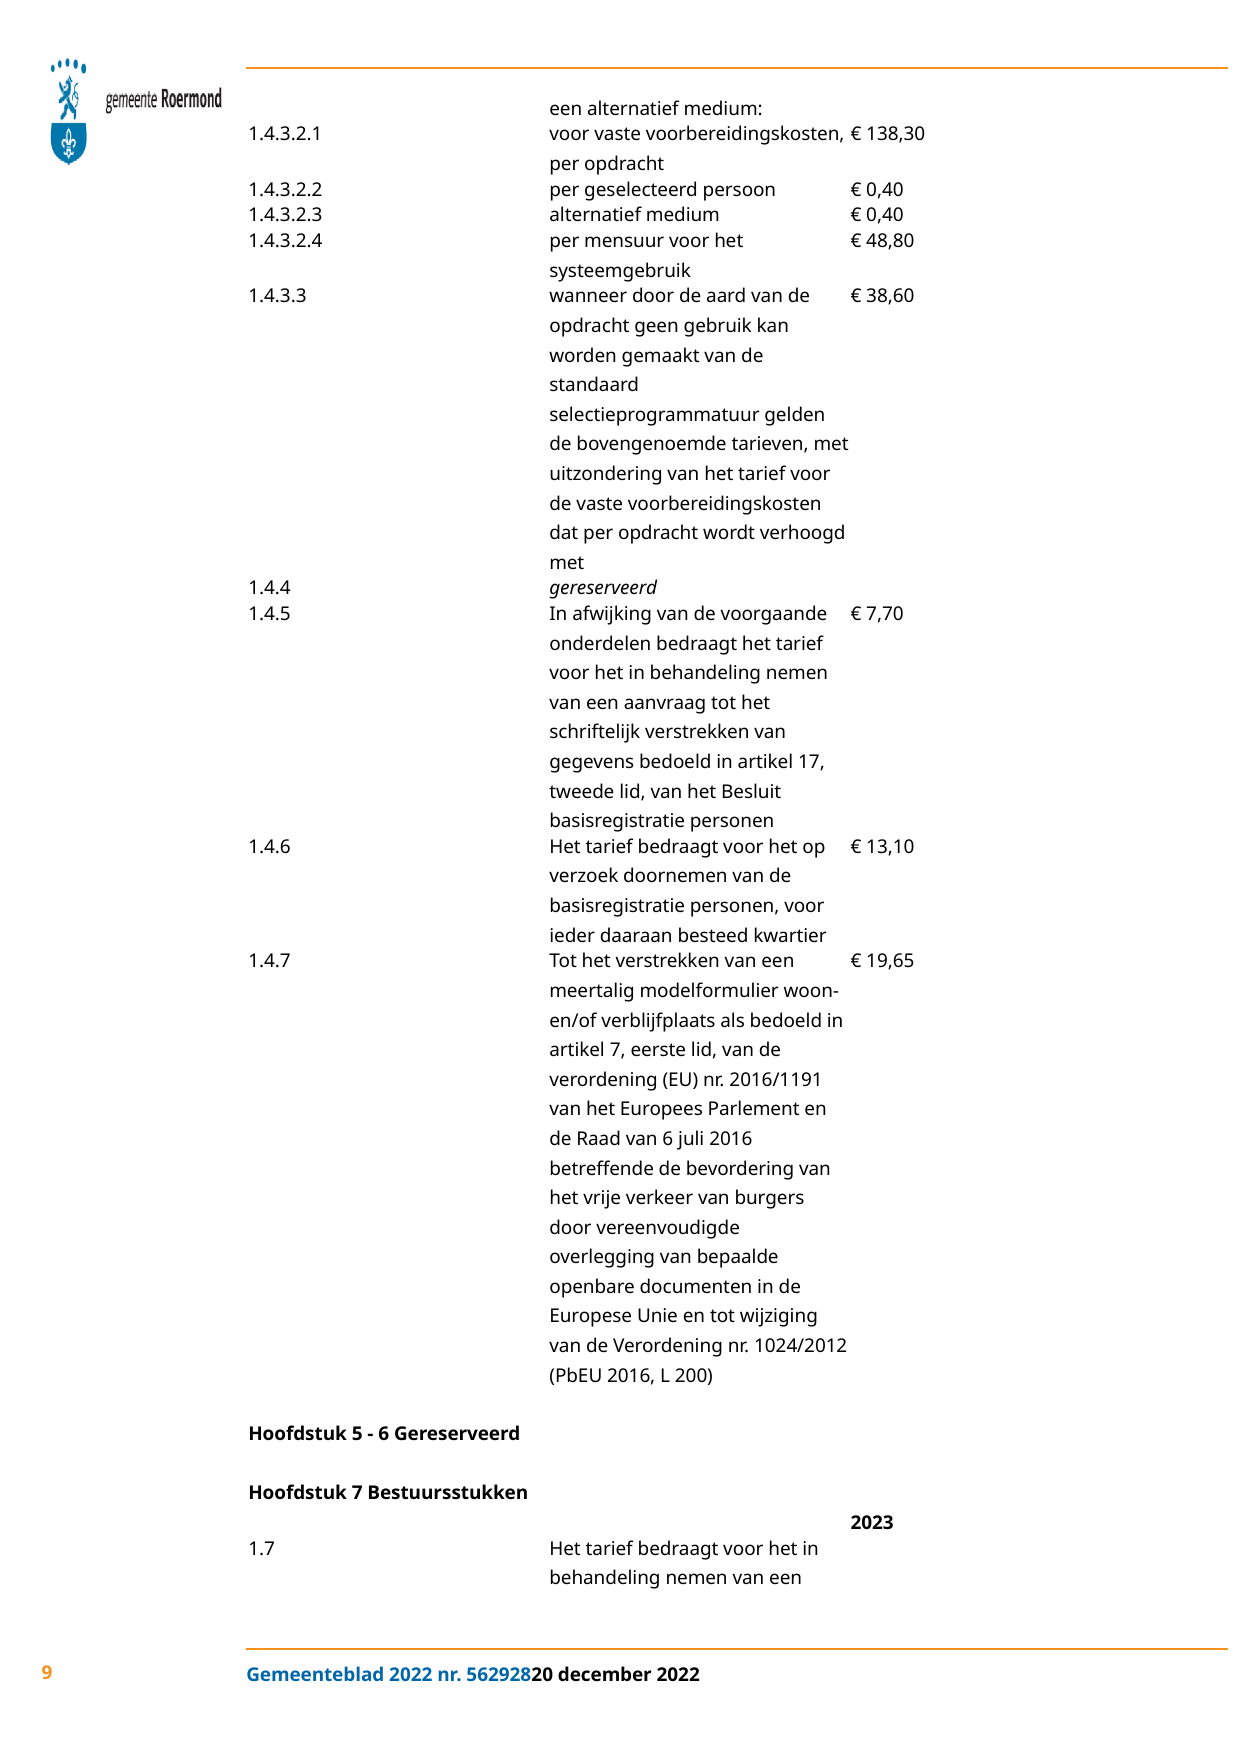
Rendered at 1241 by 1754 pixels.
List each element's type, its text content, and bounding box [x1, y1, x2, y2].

table_header [248, 1509, 549, 1535]
table_cell [850, 95, 1152, 121]
table_cell 1.4.7 [248, 948, 549, 1387]
table_cell In afwijking van de voorgaande onderdelen bedraagt het tarief voor het in behandeling nemen van een aanvraag tot het schriftelijk verstrekken van gegevens bedoeld in artikel 17, tweede lid, van het Besluit basisregistratie personen [549, 600, 850, 833]
text Hoofdstuk 5 - 6 Gereserveerd [248, 1420, 1152, 1446]
table_cell gereserveerd [549, 575, 850, 600]
table_cell € 138,30 [850, 121, 1152, 176]
table_cell wanneer door de aard van de opdracht geen gebruik kan worden gemaakt van de standaard selectieprogrammatuur gelden de bovengenoemde tarieven, met uitzondering van het tarief voor de vaste voorbereidingskosten dat per opdracht wordt verhoogd met [549, 283, 850, 574]
table_cell Het tarief bedraagt voor het op verzoek doornemen van de basisregistratie personen, voor ieder daaraan besteed kwartier [549, 833, 850, 948]
text Hoofdstuk 7 Bestuursstukken [248, 1479, 1152, 1505]
table_cell per geselecteerd persoon [549, 176, 850, 202]
table_cell [850, 1535, 1152, 1590]
table_cell € 0,40 [850, 176, 1152, 202]
picture [41, 47, 231, 172]
table_cell 1.4.6 [248, 833, 549, 948]
table_cell € 7,70 [850, 600, 1152, 833]
table_cell 1.4.3.2.4 [248, 227, 549, 283]
table_cell 1.4.3.2.3 [248, 202, 549, 227]
table_cell € 0,40 [850, 202, 1152, 227]
table_cell € 19,65 [850, 948, 1152, 1387]
table_cell [248, 95, 549, 121]
table_cell Het tarief bedraagt voor het in behandeling nemen van een [549, 1535, 850, 1590]
table_cell [850, 575, 1152, 600]
table_cell alternatief medium [549, 202, 850, 227]
table_header [549, 1509, 850, 1535]
table_cell 1.4.5 [248, 600, 549, 833]
table_cell 1.4.4 [248, 575, 549, 600]
table_cell een alternatief medium: [549, 95, 850, 121]
table_cell per mensuur voor het systeemgebruik [549, 227, 850, 283]
table_cell € 38,60 [850, 283, 1152, 574]
table_header 2023 [850, 1509, 1152, 1535]
table_cell Tot het verstrekken van een meertalig modelformulier woon- en/of verblijfplaats als bedoeld in artikel 7, eerste lid, van de verordening (EU) nr. 2016/1191 van het Europees Parlement en de Raad van 6 juli 2016 betreffende de bevordering van het vrije verkeer van burgers door vereenvoudigde overlegging van bepaalde openbare documenten in de Europese Unie en tot wijziging van de Verordening nr. 1024/2012 (PbEU 2016, L 200) [549, 948, 850, 1387]
table_cell voor vaste voorbereidingskosten, per opdracht [549, 121, 850, 176]
table_cell 1.4.3.2.2 [248, 176, 549, 202]
table_cell € 13,10 [850, 833, 1152, 948]
table_cell 1.4.3.2.1 [248, 121, 549, 176]
table_cell 1.7 [248, 1535, 549, 1590]
table_cell € 48,80 [850, 227, 1152, 283]
table_cell 1.4.3.3 [248, 283, 549, 574]
